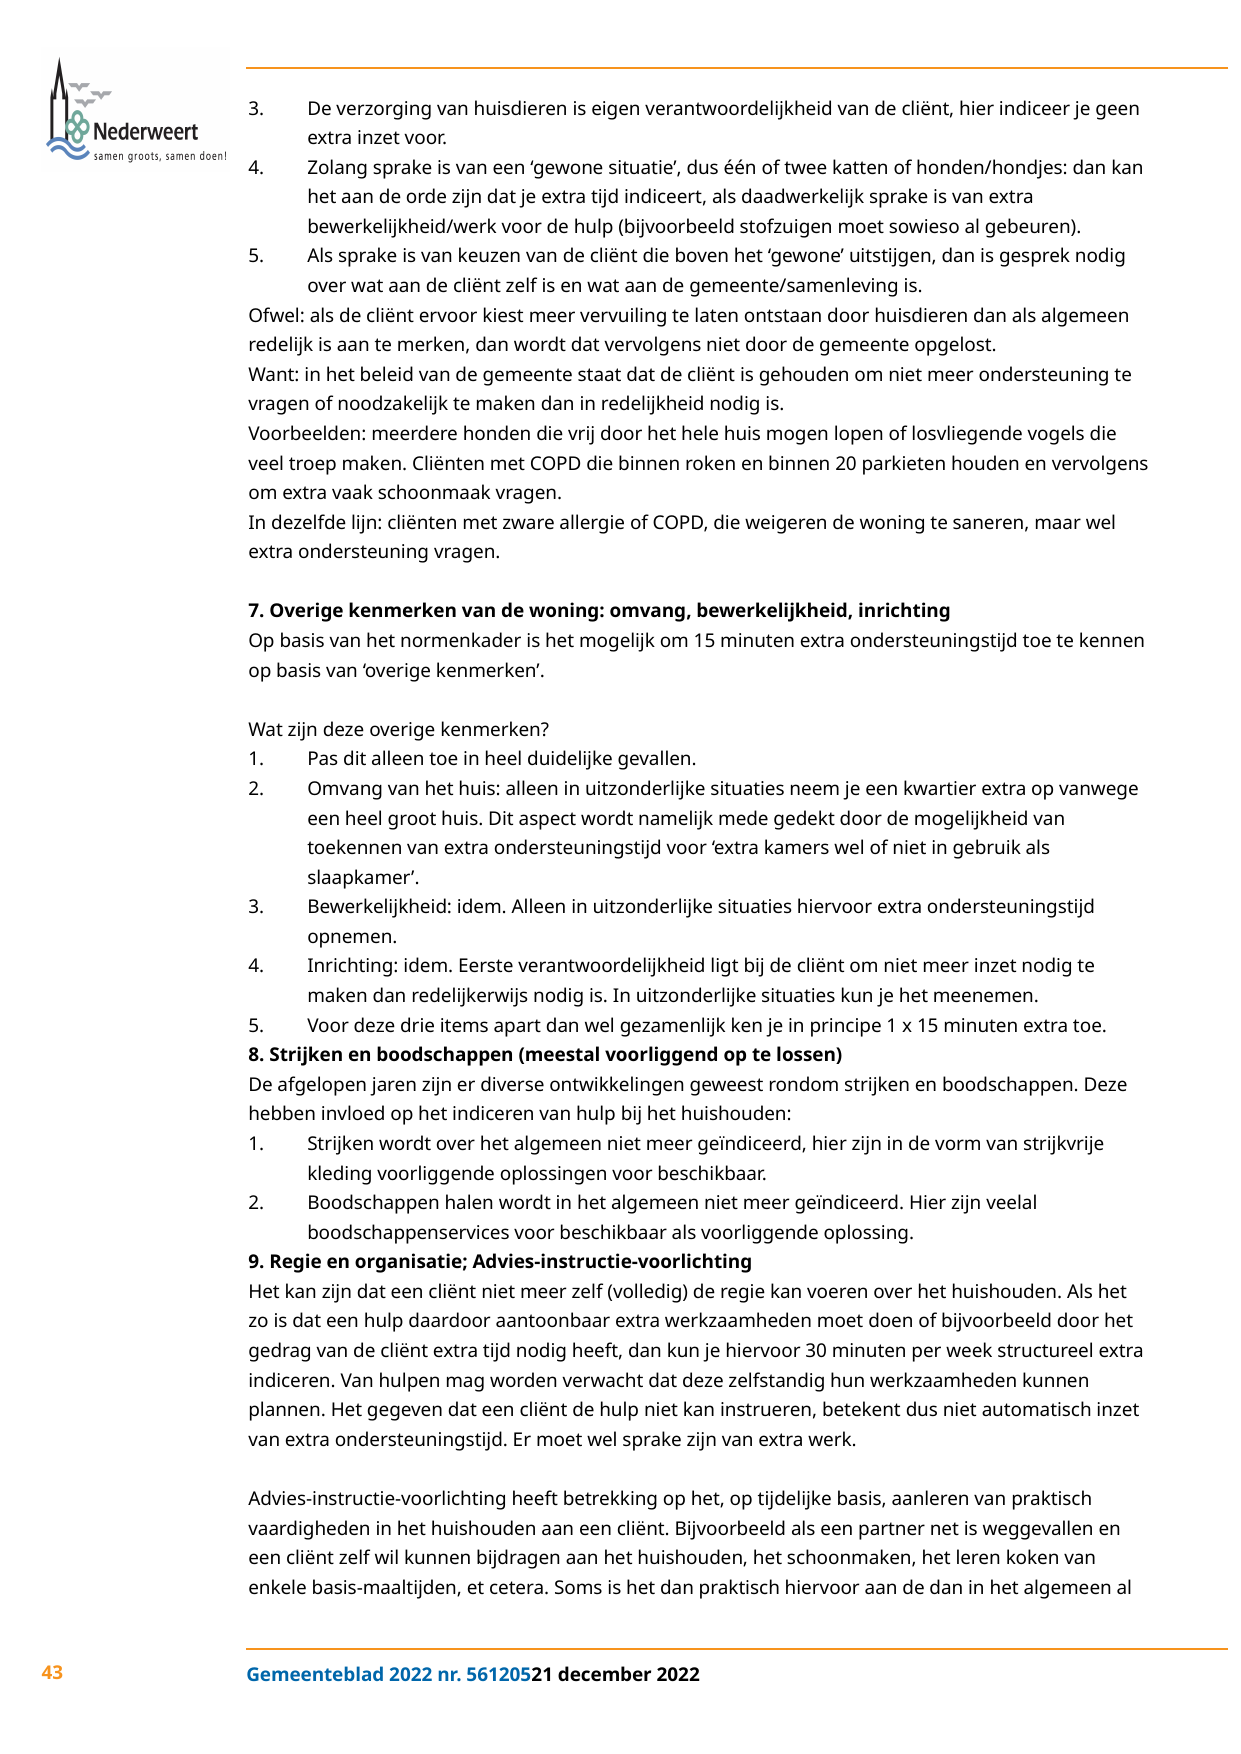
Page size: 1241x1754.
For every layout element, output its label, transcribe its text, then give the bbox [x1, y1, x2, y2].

list Strijken wordt over het algemeen niet meer geïndiceerd, hier zijn in de vorm van strijkvrije kleding voorliggende oplossingen voor beschikbaar. [248, 1130, 1152, 1186]
text Wat zijn deze overige kenmerken? [248, 716, 1152, 742]
text 8. Strijken en boodschappen (meestal voorliggend op te lossen) [248, 1041, 1152, 1067]
text Voorbeelden: meerdere honden die vrij door het hele huis mogen lopen of losvliegende vogels die veel troep maken. Cliënten met COPD die binnen roken en binnen 20 parkieten houden en vervolgens om extra vaak schoonmaak vragen. [248, 420, 1152, 505]
text Op basis van het normenkader is het mogelijk om 15 minuten extra ondersteuningstijd toe te kennen op basis van ‘overige kenmerken’. [248, 627, 1152, 683]
list De verzorging van huisdieren is eigen verantwoordelijkheid van de cliënt, hier indiceer je geen extra inzet voor. [248, 95, 1152, 150]
list Boodschappen halen wordt in het algemeen niet meer geïndiceerd. Hier zijn veelal boodschappenservices voor beschikbaar als voorliggende oplossing. [248, 1189, 1152, 1245]
list Inrichting: idem. Eerste verantwoordelijkheid ligt bij de cliënt om niet meer inzet nodig te maken dan redelijkerwijs nodig is. In uitzonderlijke situaties kun je het meenemen. [248, 953, 1152, 1008]
list Voor deze drie items apart dan wel gezamenlijk ken je in principe 1 x 15 minuten extra toe. [248, 1012, 1152, 1038]
text Advies-instructie-voorlichting heeft betrekking op het, op tijdelijke basis, aanleren van praktisch vaardigheden in het huishouden aan een cliënt. Bijvoorbeeld als een partner net is weggevallen en een cliënt zelf wil kunnen bijdragen aan het huishouden, het schoonmaken, het leren koken van enkele basis-maaltijden, et cetera. Soms is het dan praktisch hiervoor aan de dan in het algemeen al [248, 1485, 1152, 1600]
picture [41, 47, 231, 172]
list Bewerkelijkheid: idem. Alleen in uitzonderlijke situaties hiervoor extra ondersteuningstijd opnemen. [248, 893, 1152, 949]
text 9. Regie en organisatie; Advies-instructie-voorlichting [248, 1248, 1152, 1274]
text De afgelopen jaren zijn er diverse ontwikkelingen geweest rondom strijken en boodschappen. Deze hebben invloed op het indiceren van hulp bij het huishouden: [248, 1071, 1152, 1126]
list Omvang van het huis: alleen in uitzonderlijke situaties neem je een kwartier extra op vanwege een heel groot huis. Dit aspect wordt namelijk mede gedekt door de mogelijkheid van toekennen van extra ondersteuningstijd voor ‘extra kamers wel of niet in gebruik als slaapkamer’. [248, 775, 1152, 890]
list Pas dit alleen toe in heel duidelijke gevallen. [248, 746, 1152, 771]
text Ofwel: als de cliënt ervoor kiest meer vervuiling te laten ontstaan door huisdieren dan als algemeen redelijk is aan te merken, dan wordt dat vervolgens niet door de gemeente opgelost. [248, 302, 1152, 357]
list Als sprake is van keuzen van de cliënt die boven het ‘gewone’ uitstijgen, dan is gesprek nodig over wat aan de cliënt zelf is en wat aan de gemeente/samenleving is. [248, 243, 1152, 298]
text Want: in het beleid van de gemeente staat dat de cliënt is gehouden om niet meer ondersteuning te vragen of noodzakelijk te maken dan in redelijkheid nodig is. [248, 361, 1152, 416]
text Het kan zijn dat een cliënt niet meer zelf (volledig) de regie kan voeren over het huishouden. Als het zo is dat een hulp daardoor aantoonbaar extra werkzaamheden moet doen of bijvoorbeeld door het gedrag van de cliënt extra tijd nodig heeft, dan kun je hiervoor 30 minuten per week structureel extra indiceren. Van hulpen mag worden verwacht dat deze zelfstandig hun werkzaamheden kunnen plannen. Het gegeven dat een cliënt de hulp niet kan instrueren, betekent dus niet automatisch inzet van extra ondersteuningstijd. Er moet wel sprake zijn van extra werk. [248, 1278, 1152, 1452]
text 7. Overige kenmerken van de woning: omvang, bewerkelijkheid, inrichting [248, 598, 1152, 623]
text In dezelfde lijn: cliënten met zware allergie of COPD, die weigeren de woning te saneren, maar wel extra ondersteuning vragen. [248, 509, 1152, 564]
list Zolang sprake is van een ‘gewone situatie’, dus één of twee katten of honden/hondjes: dan kan het aan de orde zijn dat je extra tijd indiceert, als daadwerkelijk sprake is van extra bewerkelijkheid/werk voor de hulp (bijvoorbeeld stofzuigen moet sowieso al gebeuren). [248, 154, 1152, 239]
